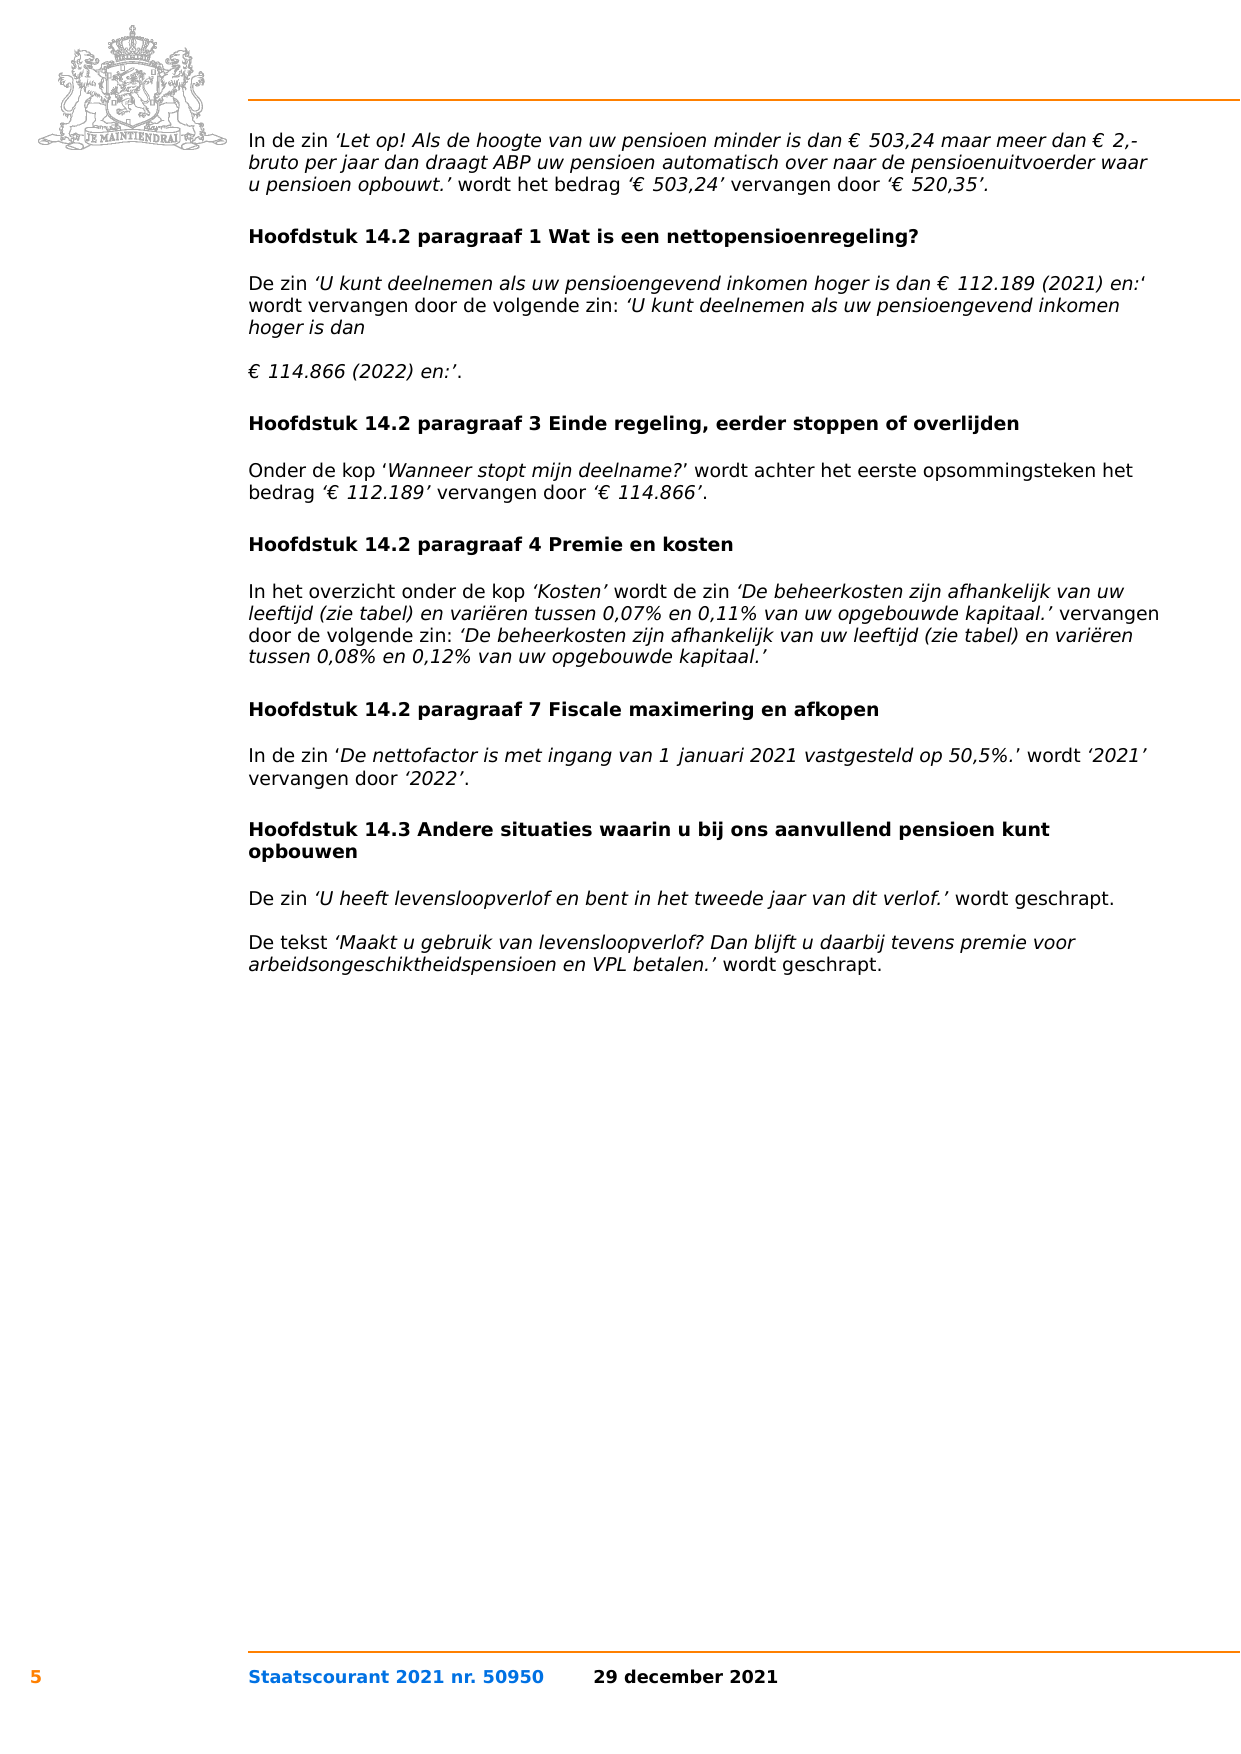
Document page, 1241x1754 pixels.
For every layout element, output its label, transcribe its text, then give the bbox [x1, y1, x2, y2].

subtitle Hoofdstuk 14.3 Andere situaties waarin u bij ons aanvullend pensioen kunt opbouwen [248, 819, 1163, 863]
subtitle Hoofdstuk 14.2 paragraaf 3 Einde regeling, eerder stoppen of overlijden [248, 413, 1163, 434]
text De zin ‘U kunt deelnemen als uw pensioengevend inkomen hoger is dan € 112.189 (2021) en:‘ wordt vervangen door de volgende zin: ‘U kunt deelnemen als uw pensioengevend inkomen hoger is dan [248, 273, 1163, 339]
text De tekst ‘Maakt u gebruik van levensloopverlof? Dan blijft u daarbij tevens premie voor arbeidsongeschiktheidspensioen en VPL betalen.’ wordt geschrapt. [248, 932, 1163, 976]
subtitle Hoofdstuk 14.2 paragraaf 7 Fiscale maximering en afkopen [248, 698, 1163, 720]
picture [38, 25, 227, 150]
text De zin ‘U heeft levensloopverlof en bent in het tweede jaar van dit verlof.’ wordt geschrapt. [248, 888, 1163, 910]
text In de zin ‘Let op! Als de hoogte van uw pensioen minder is dan € 503,24 maar meer dan € 2,- bruto per jaar dan draagt ABP uw pensioen automatisch over naar de pensioenuitvoerder waar u pensioen opbouwt.’ wordt het bedrag ‘€ 503,24’ vervangen door ‘€ 520,35’. [248, 130, 1163, 196]
subtitle Hoofdstuk 14.2 paragraaf 1 Wat is een nettopensioenregeling? [248, 226, 1163, 248]
text € 114.866 (2022) en:’. [248, 361, 1163, 383]
text Onder de kop ‘Wanneer stopt mijn deelname?’ wordt achter het eerste opsommingsteken het bedrag ‘€ 112.189’ vervangen door ‘€ 114.866’. [248, 459, 1163, 503]
subtitle Hoofdstuk 14.2 paragraaf 4 Premie en kosten [248, 533, 1163, 556]
text In de zin ‘De nettofactor is met ingang van 1 januari 2021 vastgesteld op 50,5%.’ wordt ‘2021’ vervangen door ‘2022’. [248, 745, 1163, 789]
text In het overzicht onder de kop ‘Kosten’ wordt de zin ‘De beheerkosten zijn afhankelijk van uw leeftijd (zie tabel) en variëren tussen 0,07% en 0,11% van uw opgebouwde kapitaal.’ vervangen door de volgende zin: ‘De beheerkosten zijn afhankelijk van uw leeftijd (zie tabel) en variëren tussen 0,08% en 0,12% van uw opgebouwde kapitaal.’ [248, 581, 1163, 668]
